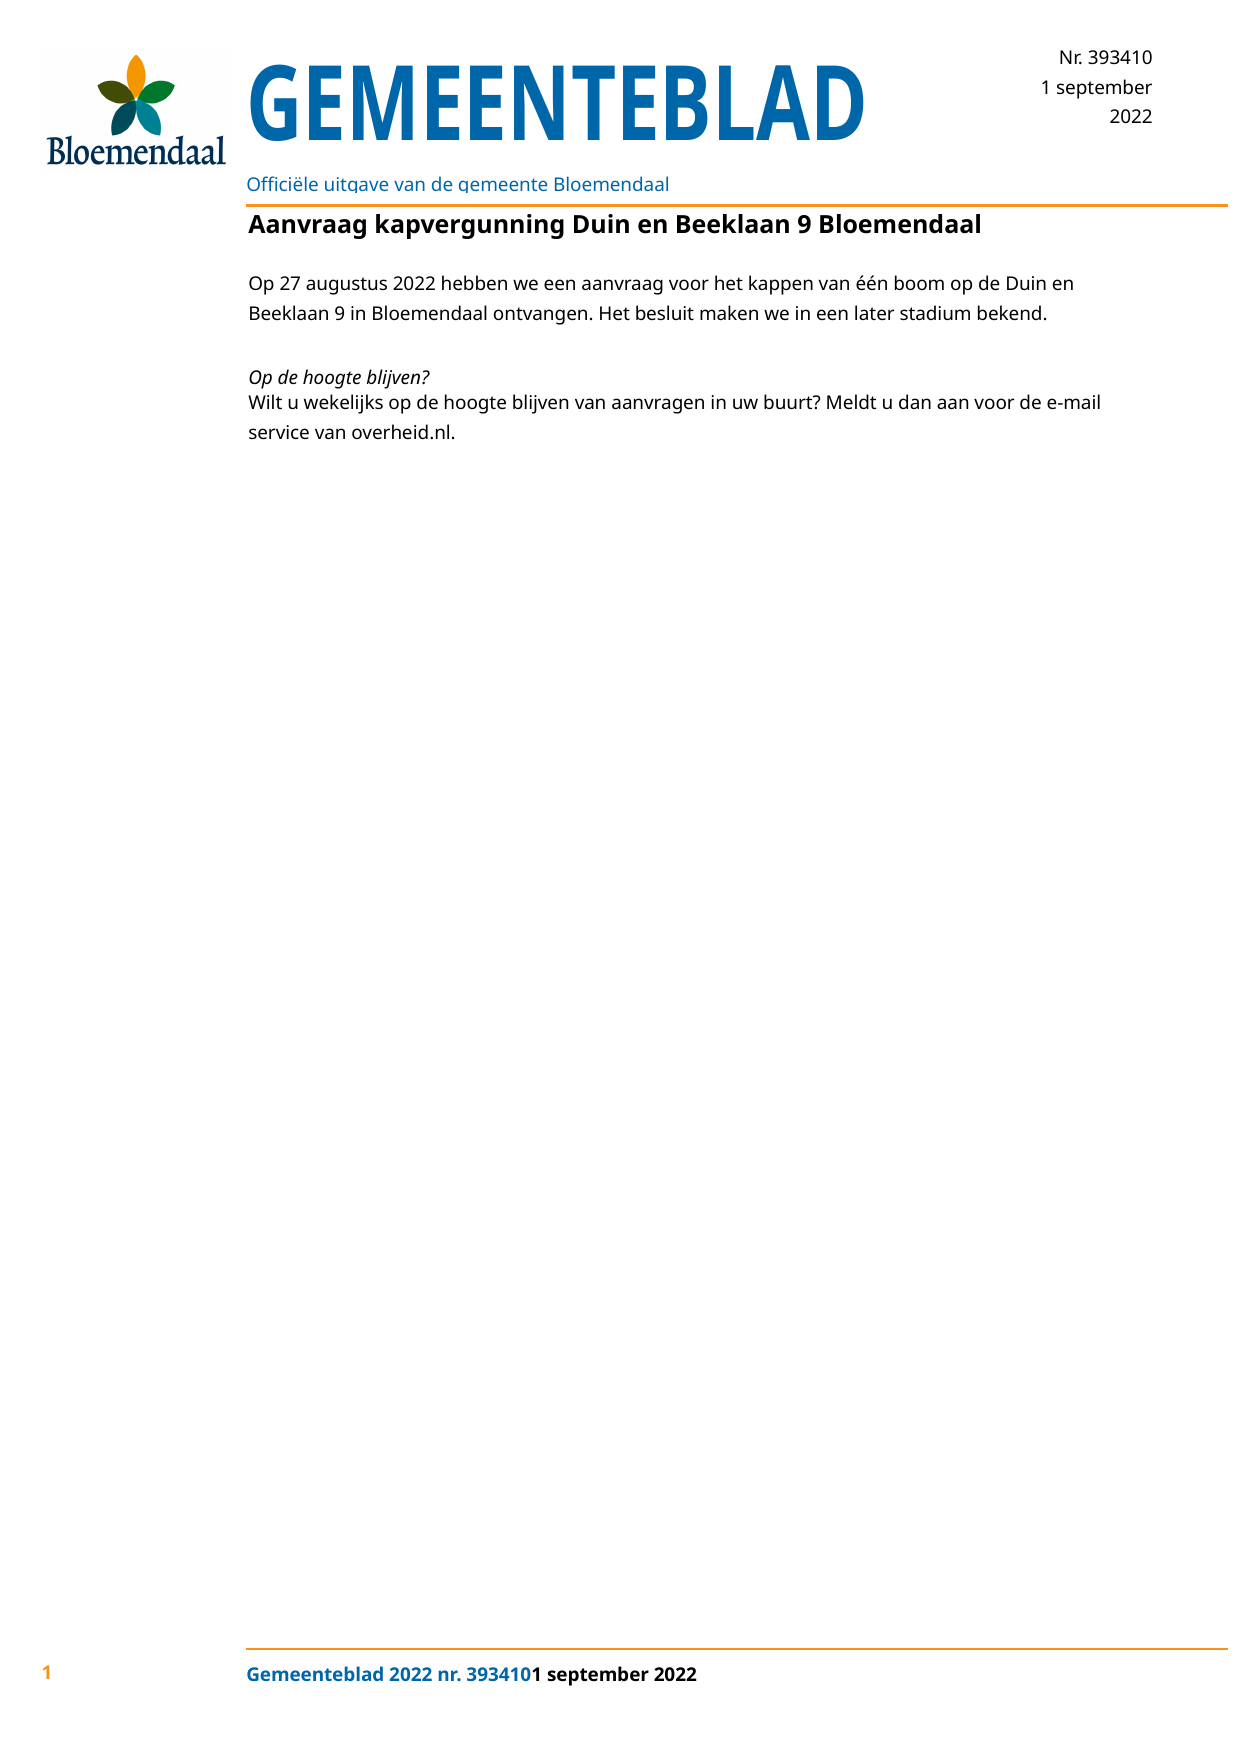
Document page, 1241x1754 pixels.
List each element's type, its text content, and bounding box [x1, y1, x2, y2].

text Op de hoogte blijven? [248, 364, 1152, 389]
picture [41, 47, 231, 172]
text Aanvraag kapvergunning Duin en Beeklaan 9 Bloemendaal [248, 207, 1152, 241]
text Wilt u wekelijks op de hoogte blijven van aanvragen in uw buurt? Meldt u dan aan voor de e-mail service van overheid.nl. [248, 389, 1152, 445]
text Op 27 augustus 2022 hebben we een aanvraag voor het kappen van één boom op de Duin en Beeklaan 9 in Bloemendaal ontvangen. Het besluit maken we in een later stadium bekend. [248, 270, 1152, 326]
